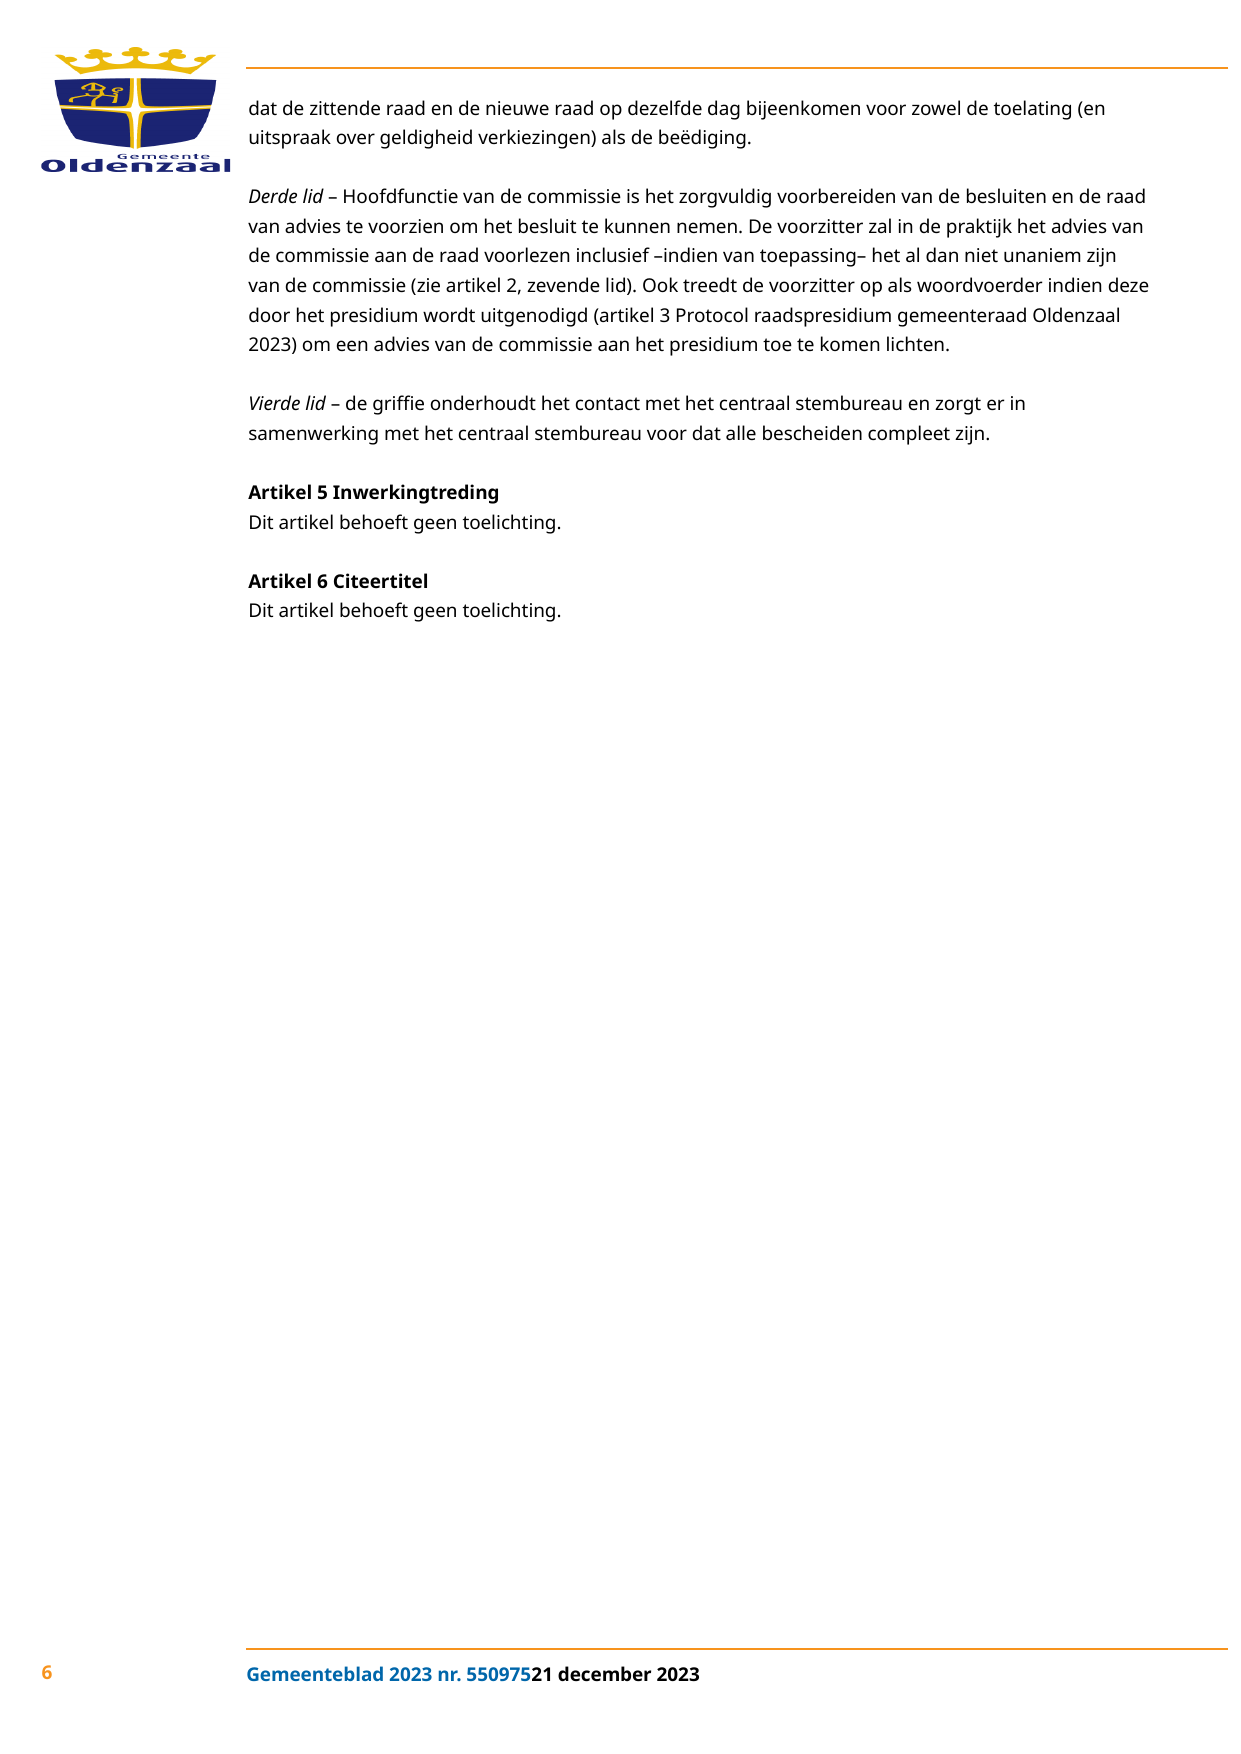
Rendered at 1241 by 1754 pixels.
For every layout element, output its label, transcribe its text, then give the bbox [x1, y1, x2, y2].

text Artikel 6 Citeertitel [248, 568, 1152, 594]
text Vierde lid – de griffie onderhoudt het contact met het centraal stembureau en zorgt er in samenwerking met het centraal stembureau voor dat alle bescheiden compleet zijn. [248, 391, 1152, 446]
picture [41, 47, 231, 172]
text dat de zittende raad en de nieuwe raad op dezelfde dag bijeenkomen voor zowel de toelating (en uitspraak over geldigheid verkiezingen) als de beëdiging. [248, 95, 1152, 150]
text Derde lid – Hoofdfunctie van de commissie is het zorgvuldig voorbereiden van de besluiten en de raad van advies te voorzien om het besluit te kunnen nemen. De voorzitter zal in de praktijk het advies van de commissie aan de raad voorlezen inclusief –indien van toepassing– het al dan niet unaniem zijn van de commissie (zie artikel 2, zevende lid). Ook treedt de voorzitter op als woordvoerder indien deze door het presidium wordt uitgenodigd (artikel 3 Protocol raadspresidium gemeenteraad Oldenzaal 2023) om een advies van de commissie aan het presidium toe te komen lichten. [248, 183, 1152, 357]
text Artikel 5 Inwerkingtreding [248, 479, 1152, 505]
text Dit artikel behoeft geen toelichting. [248, 509, 1152, 535]
text Dit artikel behoeft geen toelichting. [248, 598, 1152, 623]
